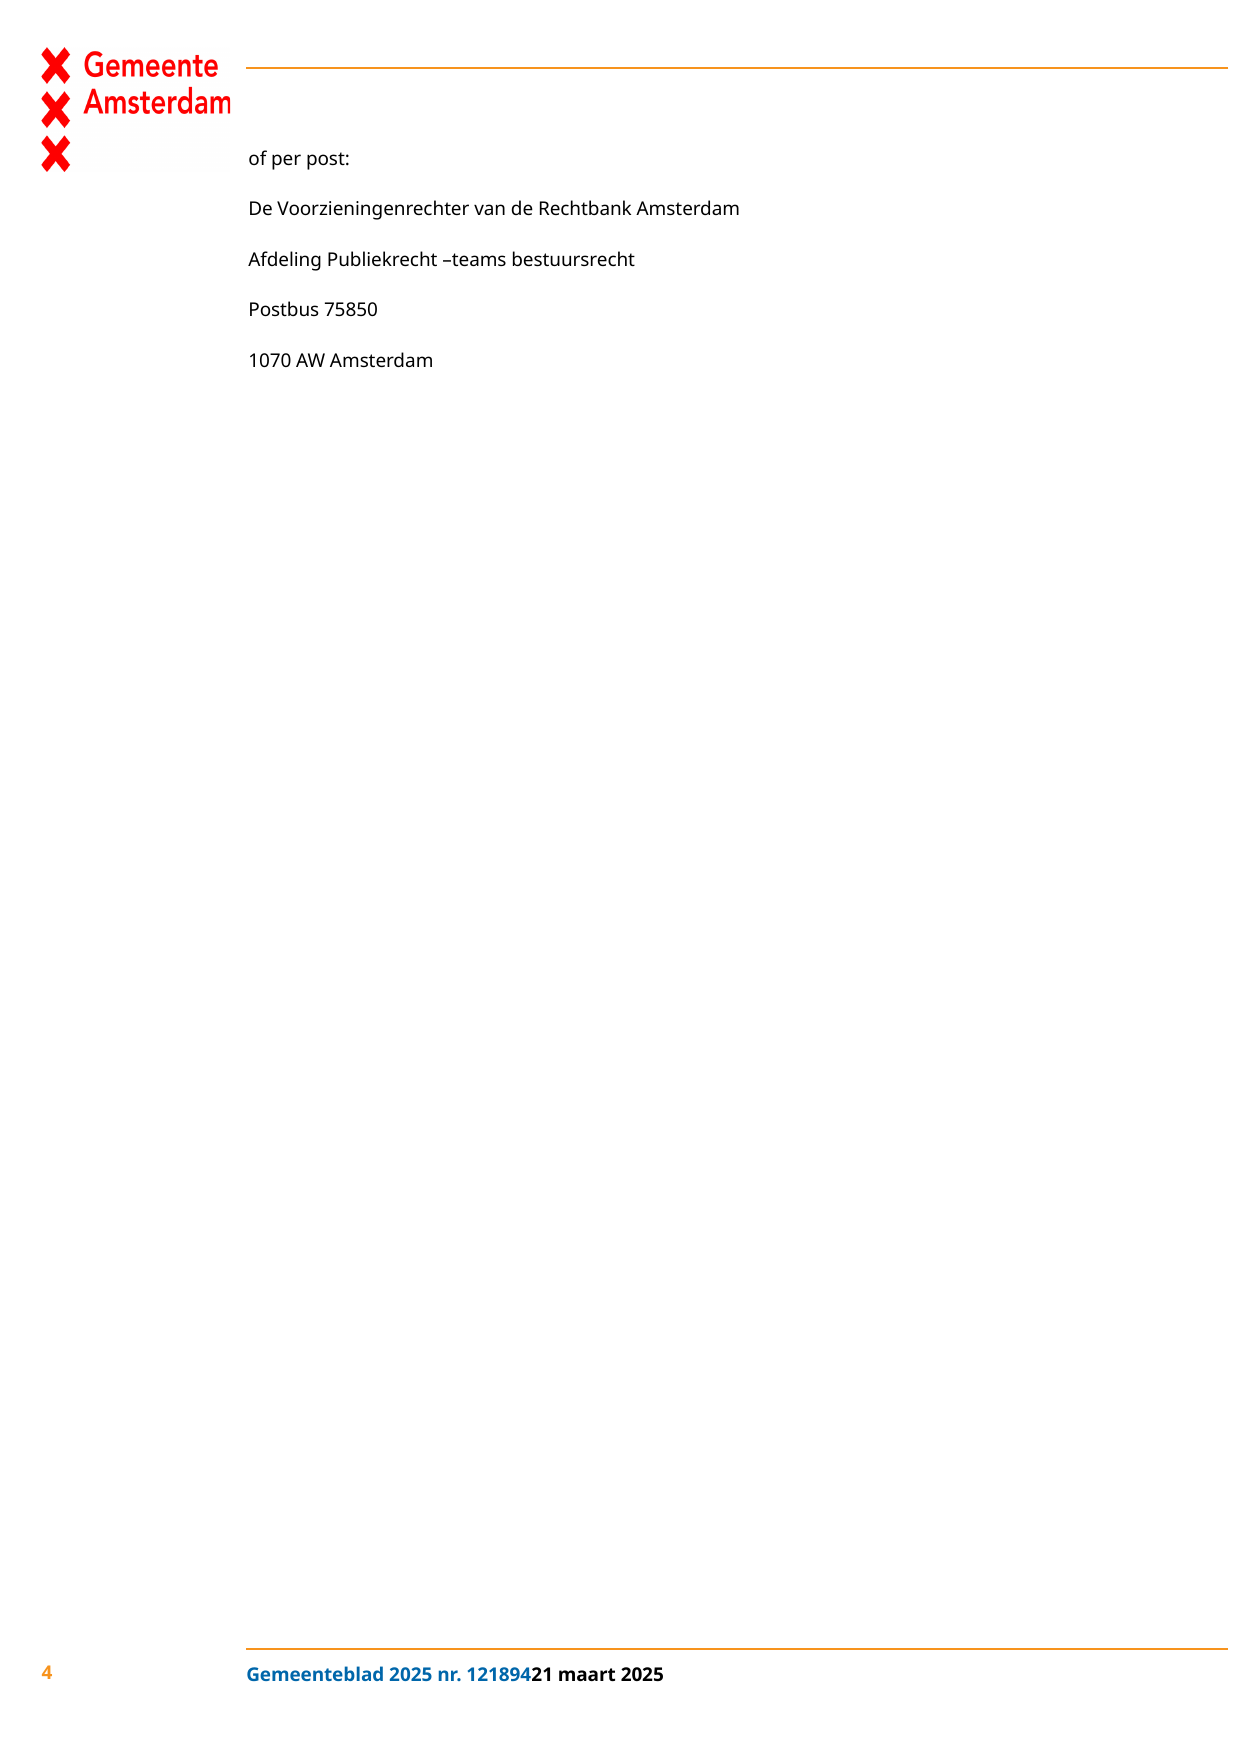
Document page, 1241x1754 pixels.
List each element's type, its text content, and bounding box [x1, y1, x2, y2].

text 1070 AW Amsterdam [248, 347, 1152, 373]
picture [41, 47, 231, 172]
text Postbus 75850 [248, 296, 1152, 322]
text of per post: [248, 145, 1152, 171]
text Afdeling Publiekrecht –teams bestuursrecht [248, 246, 1152, 272]
text De Voorzieningenrechter van de Rechtbank Amsterdam [248, 196, 1152, 221]
